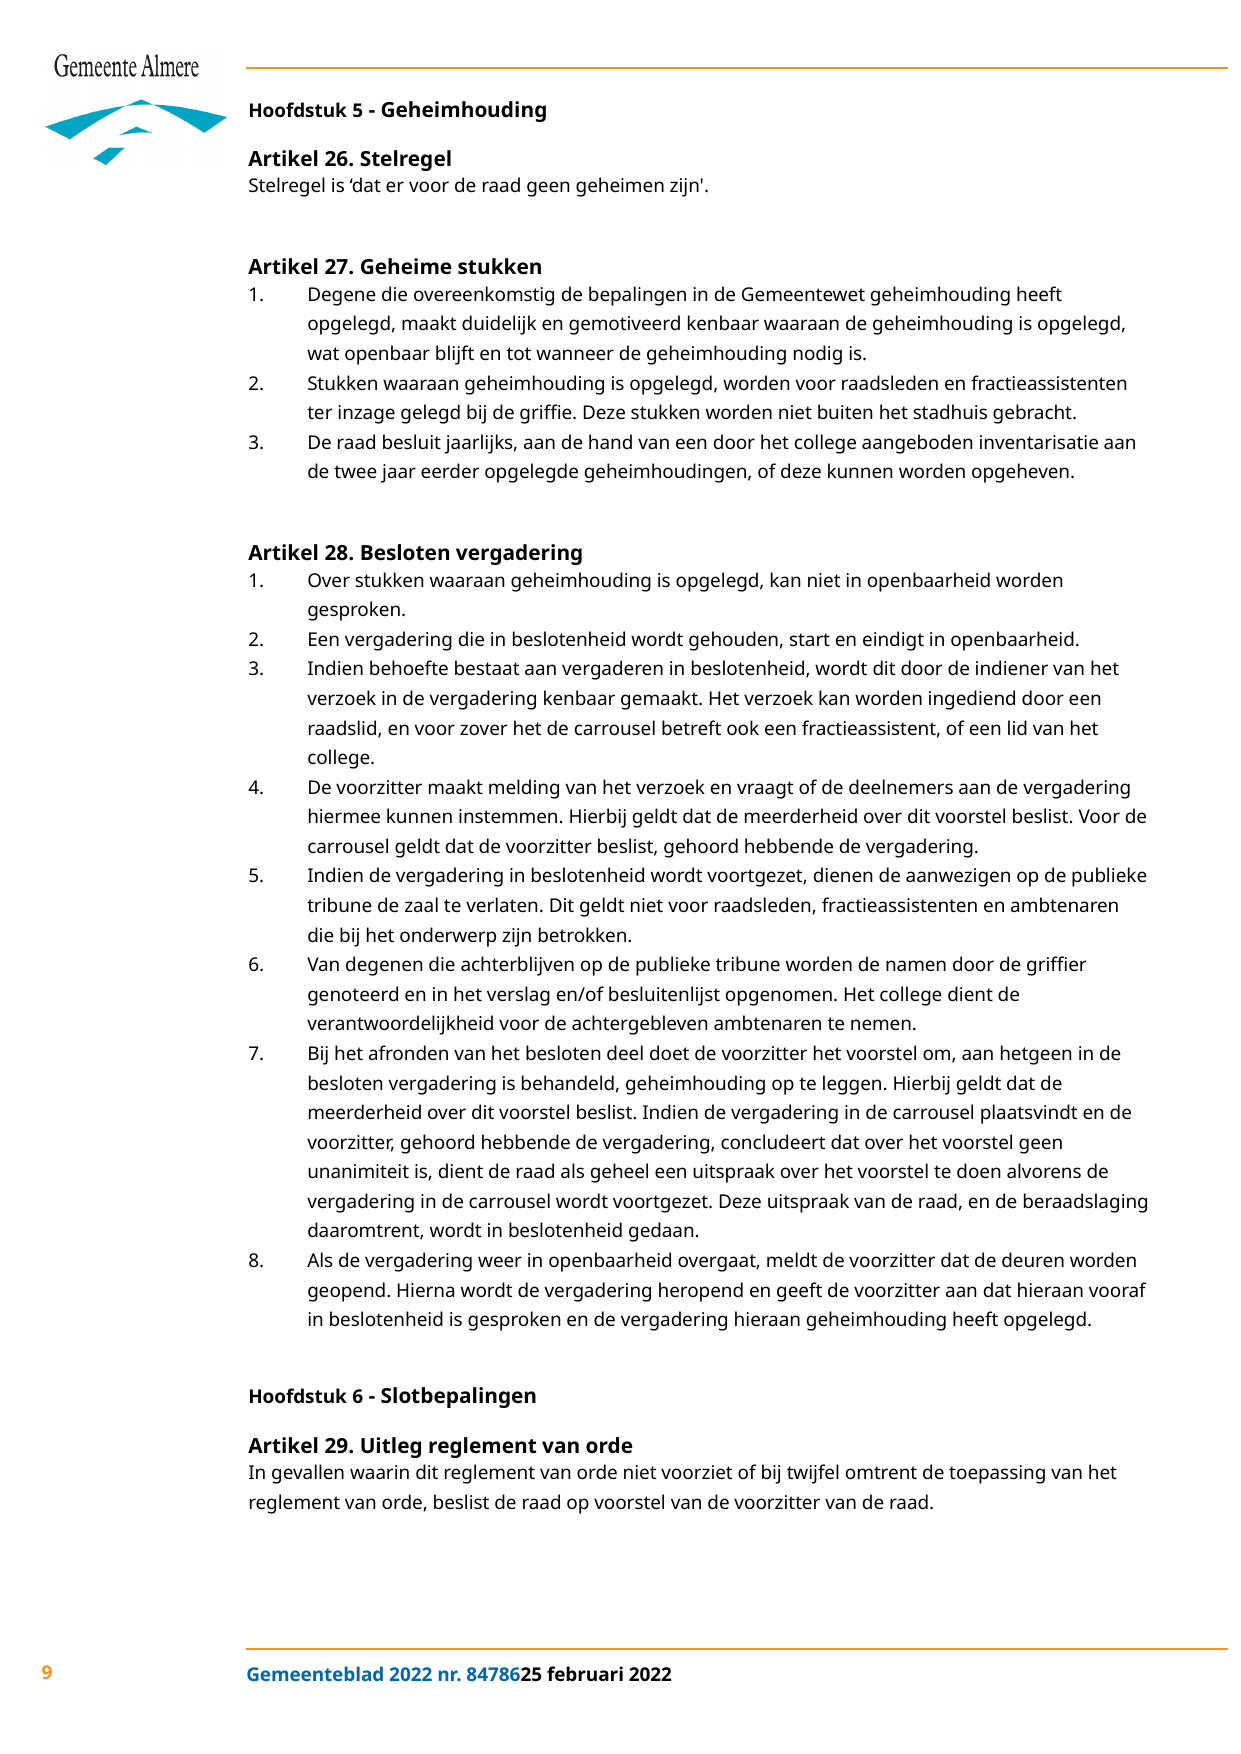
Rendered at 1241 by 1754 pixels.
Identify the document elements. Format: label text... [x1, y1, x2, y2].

list Een vergadering die in beslotenheid wordt gehouden, start en eindigt in openbaarheid. [248, 626, 1152, 652]
list Stukken waaraan geheimhouding is opgelegd, worden voor raadsleden en fractieassistenten ter inzage gelegd bij de griffie. Deze stukken worden niet buiten het stadhuis gebracht. [248, 370, 1152, 425]
list Bij het afronden van het besloten deel doet de voorzitter het voorstel om, aan hetgeen in de besloten vergadering is behandeld, geheimhouding op te leggen. Hierbij geldt dat de meerderheid over dit voorstel beslist. Indien de vergadering in de carrousel plaatsvindt en de voorzitter, gehoord hebbende de vergadering, concludeert dat over het voorstel geen unanimiteit is, dient de raad als geheel een uitspraak over het voorstel te doen alvorens de vergadering in de carrousel wordt voortgezet. Deze uitspraak van de raad, en de beraadslaging daaromtrent, wordt in beslotenheid gedaan. [248, 1040, 1152, 1243]
text Artikel 26. Stelregel [248, 144, 1152, 172]
text Artikel 28. Besloten vergadering [248, 538, 1152, 567]
list Degene die overeenkomstig de bepalingen in de Gemeentewet geheimhouding heeft opgelegd, maakt duidelijk en gemotiveerd kenbaar waaraan de geheimhouding is opgelegd, wat openbaar blijft en tot wanneer de geheimhouding nodig is. [248, 281, 1152, 366]
text Artikel 27. Geheime stukken [248, 252, 1152, 281]
list Indien behoefte bestaat aan vergaderen in beslotenheid, wordt dit door de indiener van het verzoek in de vergadering kenbaar gemaakt. Het verzoek kan worden ingediend door een raadslid, en voor zover het de carrousel betreft ook een fractieassistent, of een lid van het college. [248, 656, 1152, 770]
list Van degenen die achterblijven op de publieke tribune worden de namen door de griffier genoteerd en in het verslag en/of besluitenlijst opgenomen. Het college dient de verantwoordelijkheid voor de achtergebleven ambtenaren te nemen. [248, 951, 1152, 1036]
text Hoofdstuk 6 - Slotbepalingen [248, 1382, 1152, 1410]
text Hoofdstuk 5 - Geheimhouding [248, 95, 1152, 123]
list De voorzitter maakt melding van het verzoek en vraagt of de deelnemers aan de vergadering hiermee kunnen instemmen. Hierbij geldt dat de meerderheid over dit voorstel beslist. Voor de carrousel geldt dat de voorzitter beslist, gehoord hebbende de vergadering. [248, 774, 1152, 859]
text In gevallen waarin dit reglement van orde niet voorziet of bij twijfel omtrent de toepassing van het reglement van orde, beslist de raad op voorstel van de voorzitter van de raad. [248, 1459, 1152, 1515]
list Indien de vergadering in beslotenheid wordt voortgezet, dienen de aanwezigen op de publieke tribune de zaal te verlaten. Dit geldt niet voor raadsleden, fractieassistenten en ambtenaren die bij het onderwerp zijn betrokken. [248, 863, 1152, 948]
picture [41, 47, 231, 172]
list De raad besluit jaarlijks, aan de hand van een door het college aangeboden inventarisatie aan de twee jaar eerder opgelegde geheimhoudingen, of deze kunnen worden opgeheven. [248, 429, 1152, 484]
text Stelregel is ‘dat er voor de raad geen geheimen zijn'. [248, 172, 1152, 198]
list Over stukken waaraan geheimhouding is opgelegd, kan niet in openbaarheid worden gesproken. [248, 567, 1152, 622]
text Artikel 29. Uitleg reglement van orde [248, 1431, 1152, 1459]
list Als de vergadering weer in openbaarheid overgaat, meldt de voorzitter dat de deuren worden geopend. Hierna wordt de vergadering heropend en geeft de voorzitter aan dat hieraan vooraf in beslotenheid is gesproken en de vergadering hieraan geheimhouding heeft opgelegd. [248, 1247, 1152, 1332]
